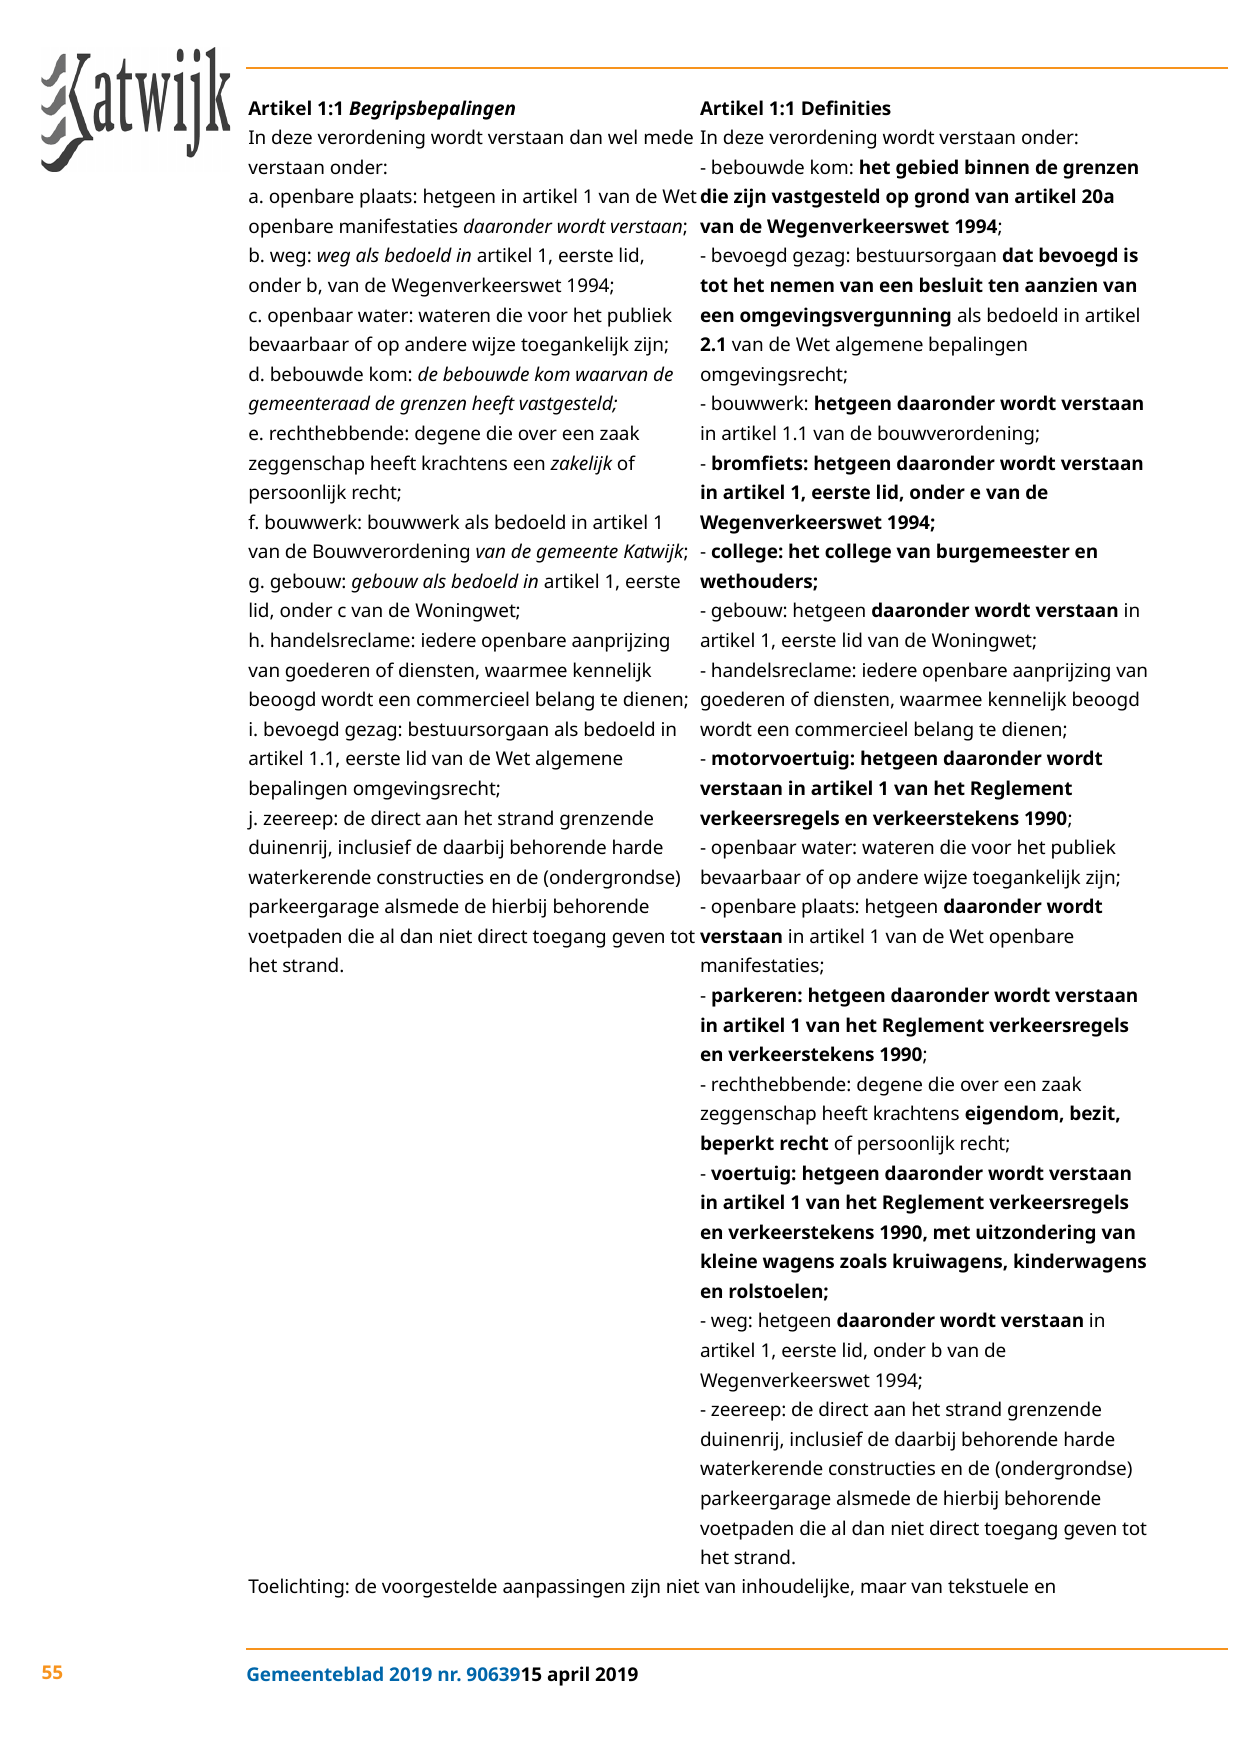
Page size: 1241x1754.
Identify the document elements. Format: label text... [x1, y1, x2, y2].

text Toelichting: de voorgestelde aanpassingen zijn niet van inhoudelijke, maar van tekstuele en [248, 1573, 1152, 1599]
picture [41, 47, 231, 172]
table_cell Artikel 1:1 Begripsbepalingen In deze verordening wordt verstaan dan wel mede verstaan onder: a. openbare plaats: hetgeen in artikel 1 van de Wet openbare manifestaties daaronder wordt verstaan; b. weg: weg als bedoeld in artikel 1, eerste lid, onder b, van de Wegenverkeerswet 1994; c. openbaar water: wateren die voor het publiek bevaarbaar of op andere wijze toegankelijk zijn; d. bebouwde kom: de bebouwde kom waarvan de gemeenteraad de grenzen heeft vastgesteld; e. rechthebbende: degene die over een zaak zeggenschap heeft krachtens een zakelijk of persoonlijk recht; f. bouwwerk: bouwwerk als bedoeld in artikel 1 van de Bouwverordening van de gemeente Katwijk; g. gebouw: gebouw als bedoeld in artikel 1, eerste lid, onder c van de Woningwet; h. handelsreclame: iedere openbare aanprijzing van goederen of diensten, waarmee kennelijk beoogd wordt een commercieel belang te dienen; i. bevoegd gezag: bestuursorgaan als bedoeld in artikel 1.1, eerste lid van de Wet algemene bepalingen omgevingsrecht; j. zeereep: de direct aan het strand grenzende duinenrij, inclusief de daarbij behorende harde waterkerende constructies en de (ondergrondse) parkeergarage alsmede de hierbij behorende voetpaden die al dan niet direct toegang geven tot het strand. [248, 95, 700, 1570]
table_cell Artikel 1:1 Definities In deze verordening wordt verstaan onder: - bebouwde kom: het gebied binnen de grenzen die zijn vastgesteld op grond van artikel 20a van de Wegenverkeerswet 1994; - bevoegd gezag: bestuursorgaan dat bevoegd is tot het nemen van een besluit ten aanzien van een omgevingsvergunning als bedoeld in artikel 2.1 van de Wet algemene bepalingen omgevingsrecht; - bouwwerk: hetgeen daaronder wordt verstaan in artikel 1.1 van de bouwverordening; - bromfiets: hetgeen daaronder wordt verstaan in artikel 1, eerste lid, onder e van de Wegenverkeerswet 1994; - college: het college van burgemeester en wethouders; - gebouw: hetgeen daaronder wordt verstaan in artikel 1, eerste lid van de Woningwet; - handelsreclame: iedere openbare aanprijzing van goederen of diensten, waarmee kennelijk beoogd wordt een commercieel belang te dienen; - motorvoertuig: hetgeen daaronder wordt verstaan in artikel 1 van het Reglement verkeersregels en verkeerstekens 1990; - openbaar water: wateren die voor het publiek bevaarbaar of op andere wijze toegankelijk zijn; - openbare plaats: hetgeen daaronder wordt verstaan in artikel 1 van de Wet openbare manifestaties; - parkeren: hetgeen daaronder wordt verstaan in artikel 1 van het Reglement verkeersregels en verkeerstekens 1990; - rechthebbende: degene die over een zaak zeggenschap heeft krachtens eigendom, bezit, beperkt recht of persoonlijk recht; - voertuig: hetgeen daaronder wordt verstaan in artikel 1 van het Reglement verkeersregels en verkeerstekens 1990, met uitzondering van kleine wagens zoals kruiwagens, kinderwagens en rolstoelen; - weg: hetgeen daaronder wordt verstaan in artikel 1, eerste lid, onder b van de Wegenverkeerswet 1994; - zeereep: de direct aan het strand grenzende duinenrij, inclusief de daarbij behorende harde waterkerende constructies en de (ondergrondse) parkeergarage alsmede de hierbij behorende voetpaden die al dan niet direct toegang geven tot het strand. [700, 95, 1152, 1570]
